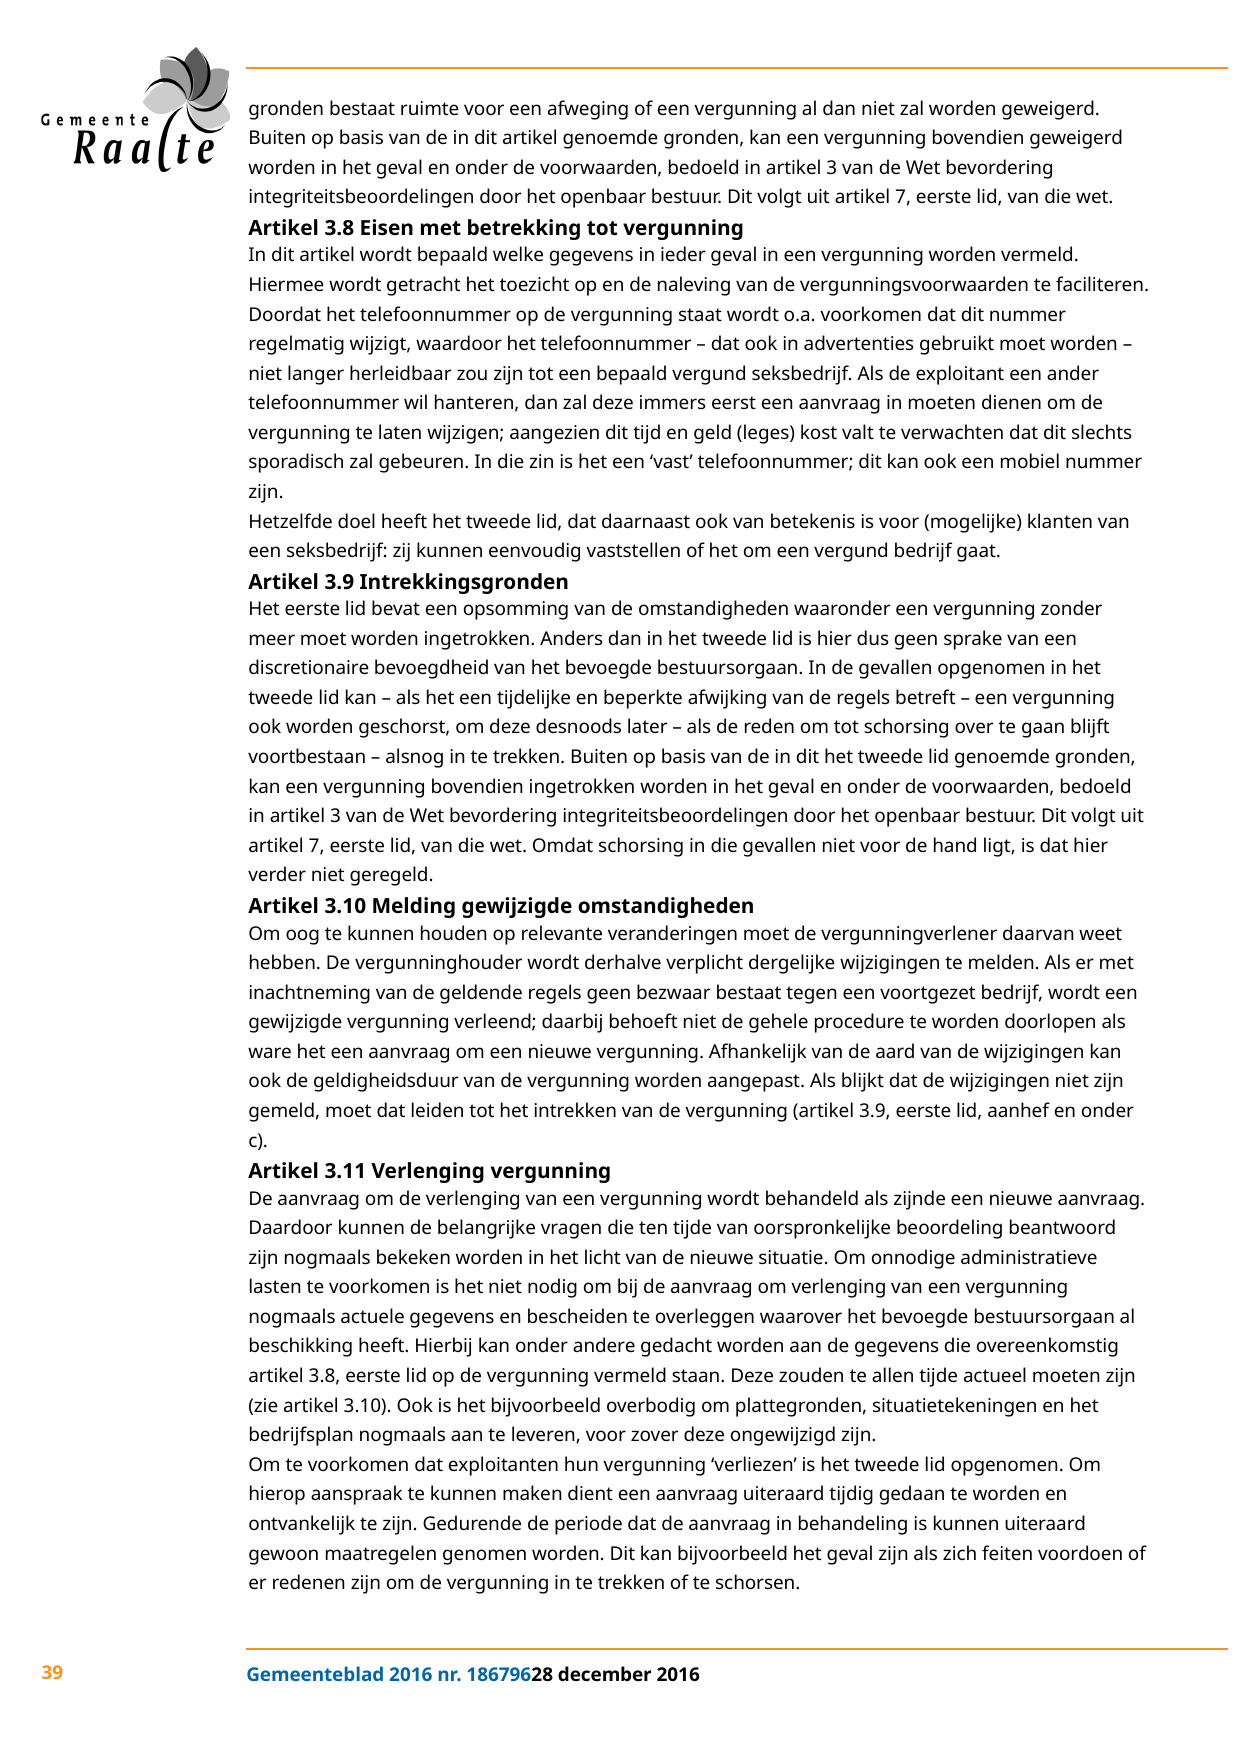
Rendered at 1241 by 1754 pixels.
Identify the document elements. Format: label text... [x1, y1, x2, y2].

picture [41, 47, 231, 172]
text Artikel 3.10 Melding gewijzigde omstandigheden [248, 891, 1152, 920]
text Het eerste lid bevat een opsomming van de omstandigheden waaronder een vergunning zonder meer moet worden ingetrokken. Anders dan in het tweede lid is hier dus geen sprake van een discretionaire bevoegdheid van het bevoegde bestuursorgaan. In de gevallen opgenomen in het tweede lid kan – als het een tijdelijke en beperkte afwijking van de regels betreft – een vergunning ook worden geschorst, om deze desnoods later – als de reden om tot schorsing over te gaan blijft voortbestaan – alsnog in te trekken. Buiten op basis van de in dit het tweede lid genoemde gronden, kan een vergunning bovendien ingetrokken worden in het geval en onder de voorwaarden, bedoeld in artikel 3 van de Wet bevordering integriteitsbeoordelingen door het openbaar bestuur. Dit volgt uit artikel 7, eerste lid, van die wet. Omdat schorsing in die gevallen niet voor de hand ligt, is dat hier verder niet geregeld. [248, 595, 1152, 887]
text Om oog te kunnen houden op relevante veranderingen moet de vergunningverlener daarvan weet hebben. De vergunninghouder wordt derhalve verplicht dergelijke wijzigingen te melden. Als er met inachtneming van de geldende regels geen bezwaar bestaat tegen een voortgezet bedrijf, wordt een gewijzigde vergunning verleend; daarbij behoeft niet de gehele procedure te worden doorlopen als ware het een aanvraag om een nieuwe vergunning. Afhankelijk van de aard van de wijzigingen kan ook de geldigheidsduur van de vergunning worden aangepast. Als blijkt dat de wijzigingen niet zijn gemeld, moet dat leiden tot het intrekken van de vergunning (artikel 3.9, eerste lid, aanhef en onder c). [248, 920, 1152, 1152]
text Hetzelfde doel heeft het tweede lid, dat daarnaast ook van betekenis is voor (mogelijke) klanten van een seksbedrijf: zij kunnen eenvoudig vaststellen of het om een vergund bedrijf gaat. [248, 508, 1152, 563]
text Om te voorkomen dat exploitanten hun vergunning ‘verliezen’ is het tweede lid opgenomen. Om hierop aanspraak te kunnen maken dient een aanvraag uiteraard tijdig gedaan te worden en ontvankelijk te zijn. Gedurende de periode dat de aanvraag in behandeling is kunnen uiteraard gewoon maatregelen genomen worden. Dit kan bijvoorbeeld het geval zijn als zich feiten voordoen of er redenen zijn om de vergunning in te trekken of te schorsen. [248, 1451, 1152, 1595]
text Artikel 3.11 Verlenging vergunning [248, 1156, 1152, 1185]
text Artikel 3.9 Intrekkingsgronden [248, 567, 1152, 595]
text Buiten op basis van de in dit artikel genoemde gronden, kan een vergunning bovendien geweigerd worden in het geval en onder de voorwaarden, bedoeld in artikel 3 van de Wet bevordering integriteitsbeoordelingen door het openbaar bestuur. Dit volgt uit artikel 7, eerste lid, van die wet. [248, 124, 1152, 209]
text gronden bestaat ruimte voor een afweging of een vergunning al dan niet zal worden geweigerd. [248, 95, 1152, 121]
text De aanvraag om de verlenging van een vergunning wordt behandeld als zijnde een nieuwe aanvraag. Daardoor kunnen de belangrijke vragen die ten tijde van oorspronkelijke beoordeling beantwoord zijn nogmaals bekeken worden in het licht van de nieuwe situatie. Om onnodige administratieve lasten te voorkomen is het niet nodig om bij de aanvraag om verlenging van een vergunning nogmaals actuele gegevens en bescheiden te overleggen waarover het bevoegde bestuursorgaan al beschikking heeft. Hierbij kan onder andere gedacht worden aan de gegevens die overeenkomstig artikel 3.8, eerste lid op de vergunning vermeld staan. Deze zouden te allen tijde actueel moeten zijn (zie artikel 3.10). Ook is het bijvoorbeeld overbodig om plattegronden, situatietekeningen en het bedrijfsplan nogmaals aan te leveren, voor zover deze ongewijzigd zijn. [248, 1185, 1152, 1447]
text Artikel 3.8 Eisen met betrekking tot vergunning [248, 213, 1152, 242]
text In dit artikel wordt bepaald welke gegevens in ieder geval in een vergunning worden vermeld. Hiermee wordt getracht het toezicht op en de naleving van de vergunningsvoorwaarden te faciliteren. Doordat het telefoonnummer op de vergunning staat wordt o.a. voorkomen dat dit nummer regelmatig wijzigt, waardoor het telefoonnummer – dat ook in advertenties gebruikt moet worden – niet langer herleidbaar zou zijn tot een bepaald vergund seksbedrijf. Als de exploitant een ander telefoonnummer wil hanteren, dan zal deze immers eerst een aanvraag in moeten dienen om de vergunning te laten wijzigen; aangezien dit tijd en geld (leges) kost valt te verwachten dat dit slechts sporadisch zal gebeuren. In die zin is het een ‘vast’ telefoonnummer; dit kan ook een mobiel nummer zijn. [248, 242, 1152, 504]
